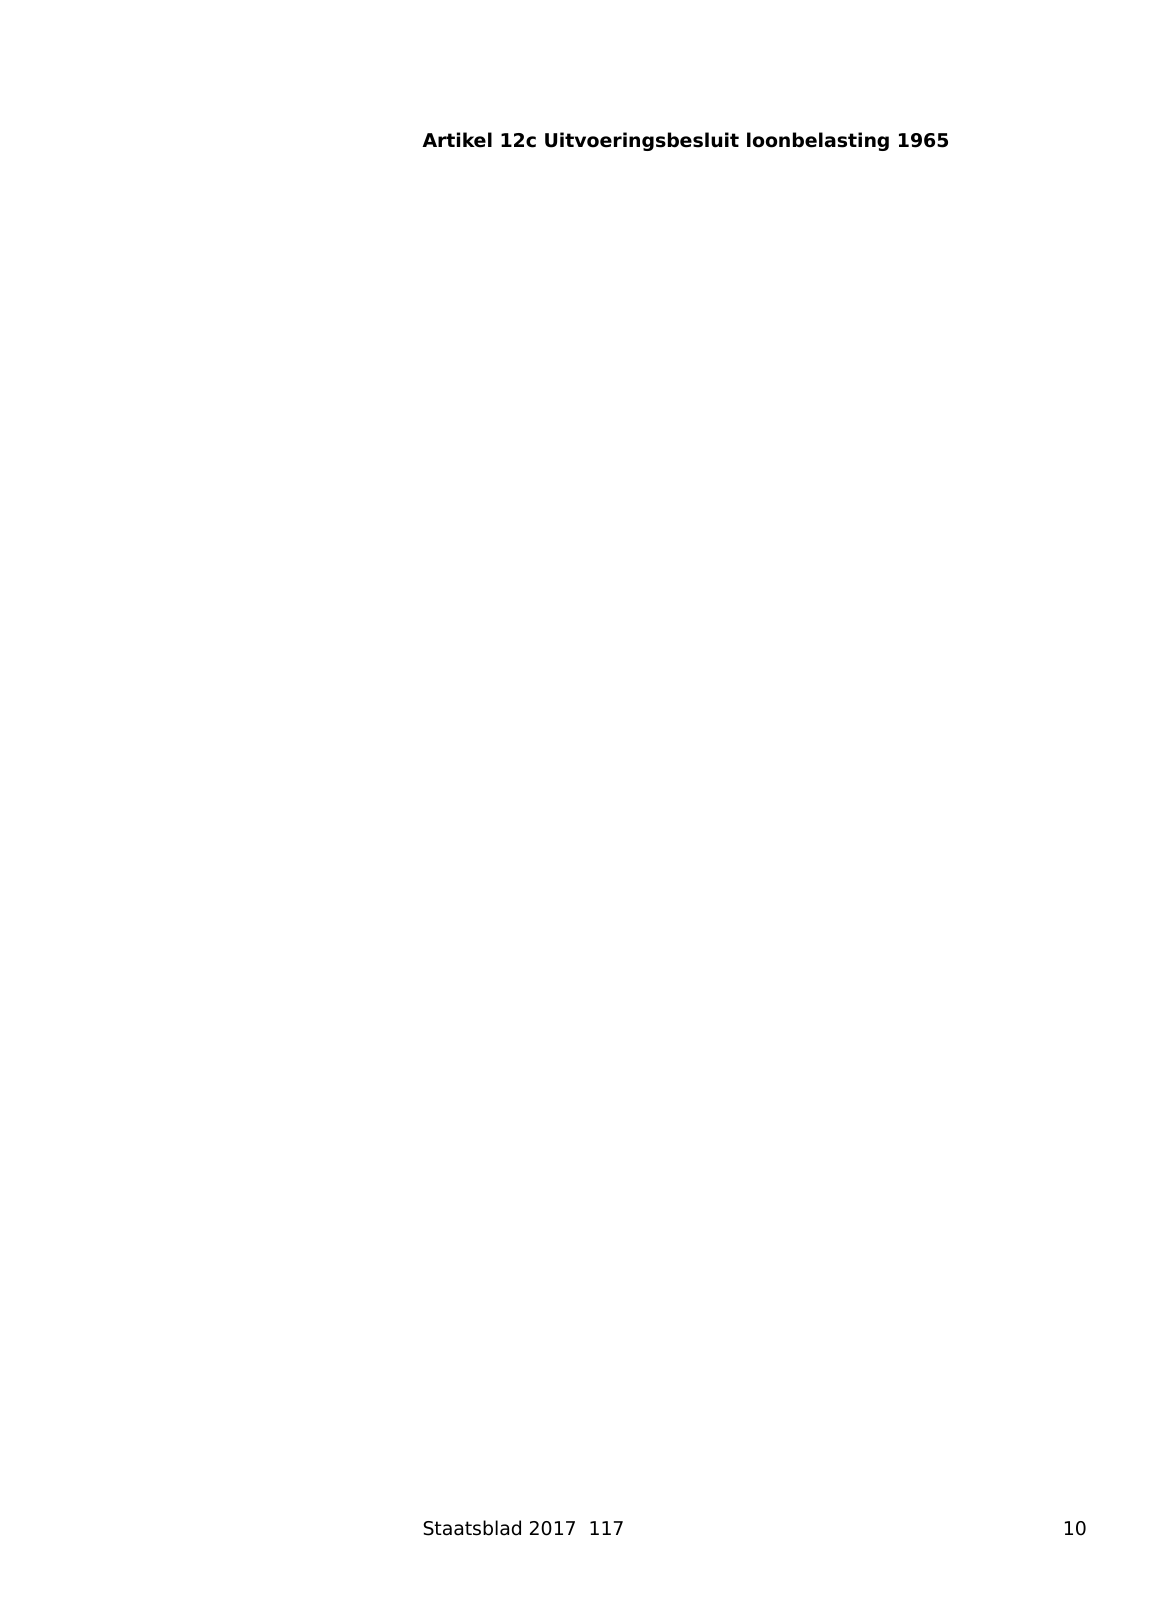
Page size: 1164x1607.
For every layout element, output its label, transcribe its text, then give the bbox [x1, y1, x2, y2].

subtitle Artikel 12c Uitvoeringsbesluit loonbelasting 1965 [422, 130, 1087, 152]
